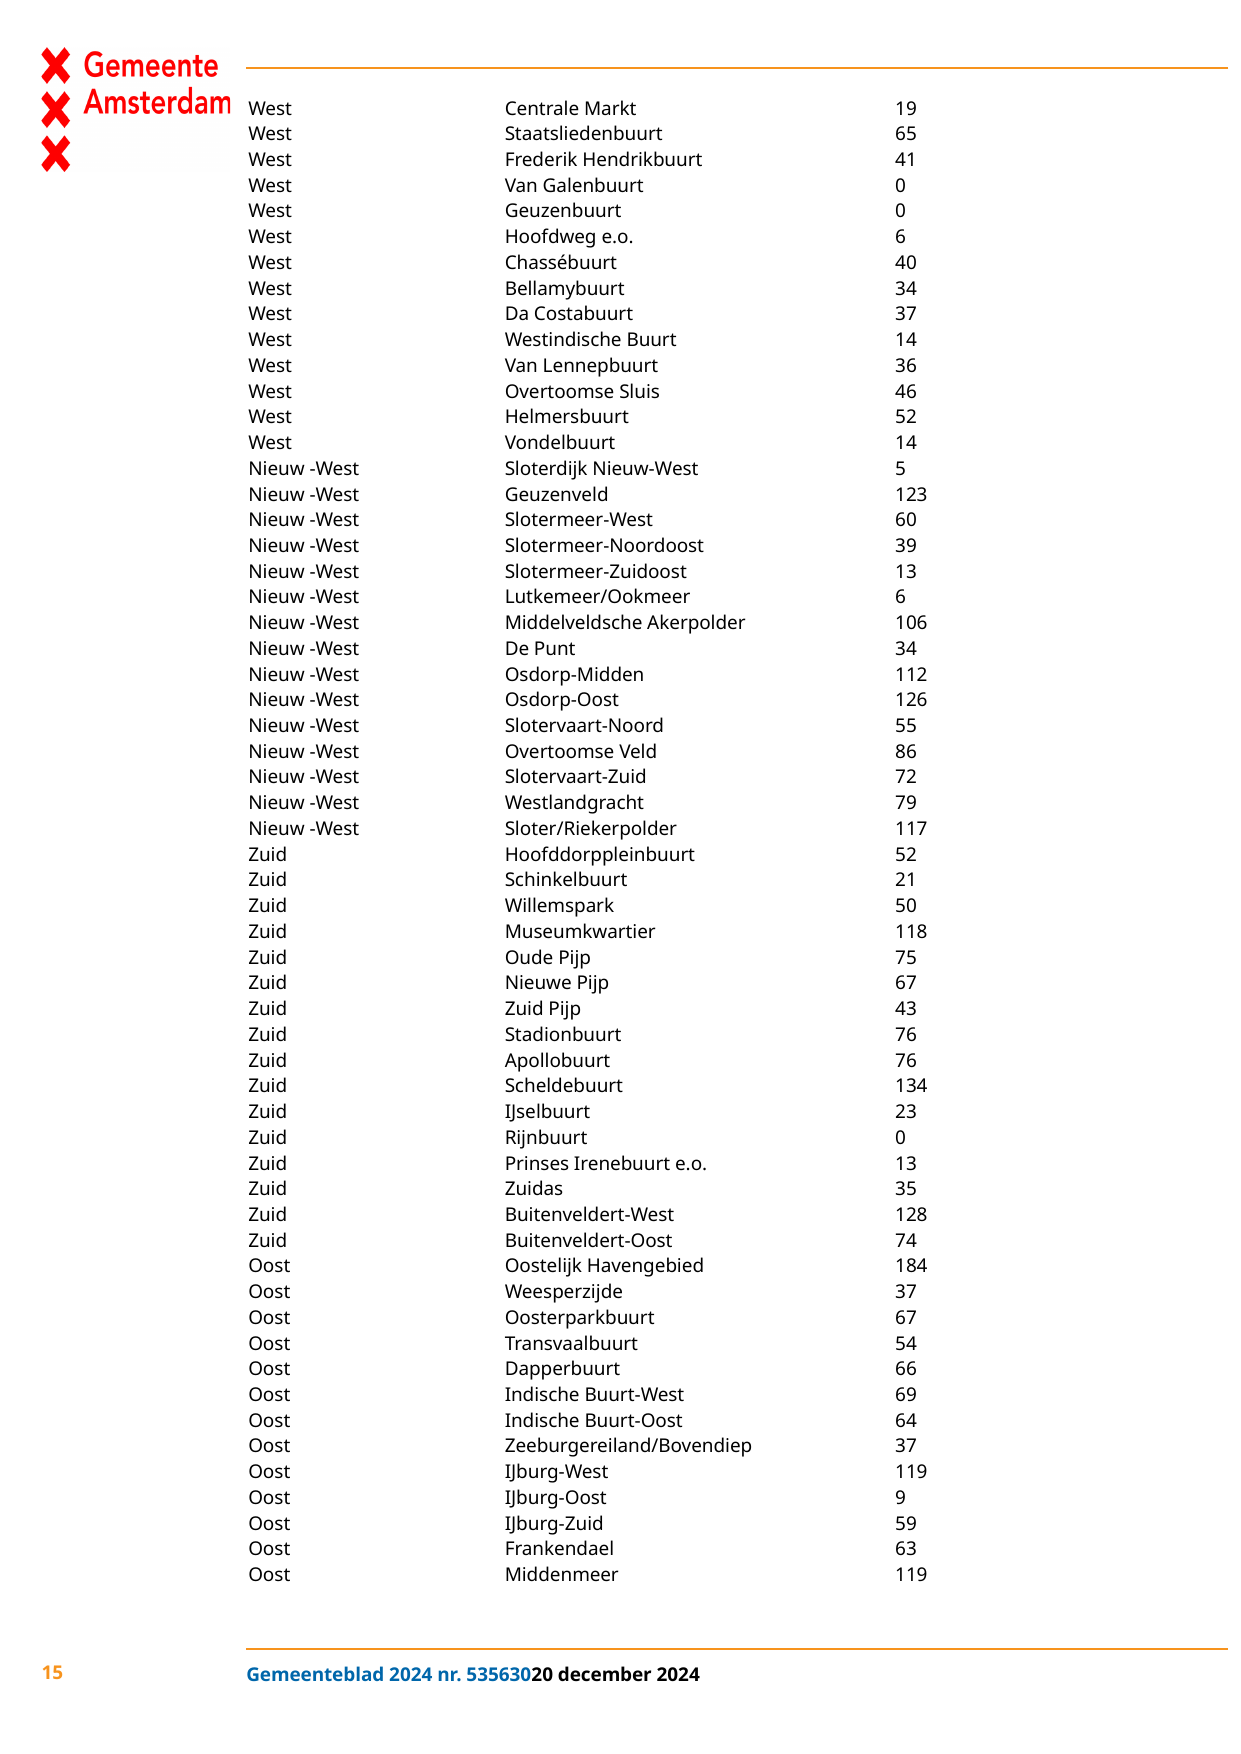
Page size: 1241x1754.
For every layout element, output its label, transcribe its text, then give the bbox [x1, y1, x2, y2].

table_cell Van Lennepbuurt [505, 352, 895, 378]
table_cell 35 [895, 1175, 1152, 1201]
table_cell Nieuw -West [248, 532, 504, 558]
table_cell Rijnbuurt [505, 1124, 895, 1150]
table_cell West [248, 172, 504, 198]
table_cell Staatsliedenbuurt [505, 121, 895, 146]
table_cell 41 [895, 146, 1152, 172]
table_cell 72 [895, 764, 1152, 789]
table_cell 52 [895, 841, 1152, 867]
table_cell Sloterdijk Nieuw-West [505, 455, 895, 481]
table_cell 64 [895, 1407, 1152, 1433]
table_cell Zuid [248, 867, 504, 892]
table_cell Lutkemeer/Ookmeer [505, 584, 895, 609]
table_cell 118 [895, 918, 1152, 944]
table_cell 69 [895, 1381, 1152, 1407]
table_cell 21 [895, 867, 1152, 892]
table_cell Oost [248, 1304, 504, 1330]
table_cell 66 [895, 1356, 1152, 1381]
table_cell 13 [895, 558, 1152, 584]
table_cell 119 [895, 1459, 1152, 1484]
table_cell West [248, 198, 504, 223]
table_cell 40 [895, 249, 1152, 275]
table_cell Hoofdweg e.o. [505, 224, 895, 249]
table_cell Transvaalbuurt [505, 1330, 895, 1356]
table_cell West [248, 404, 504, 429]
table_cell Nieuwe Pijp [505, 970, 895, 995]
table_cell 37 [895, 1278, 1152, 1304]
table_cell Nieuw -West [248, 635, 504, 661]
table_cell Oost [248, 1407, 504, 1433]
table_cell Zuid [248, 1175, 504, 1201]
table_cell Oost [248, 1356, 504, 1381]
table_cell 6 [895, 584, 1152, 609]
table_cell Oost [248, 1278, 504, 1304]
table_cell Indische Buurt-Oost [505, 1407, 895, 1433]
table_cell 0 [895, 1124, 1152, 1150]
table_cell Oost [248, 1484, 504, 1510]
table_cell Oude Pijp [505, 944, 895, 969]
table_cell 14 [895, 326, 1152, 352]
table_cell Helmersbuurt [505, 404, 895, 429]
table_cell Zeeburgereiland/Bovendiep [505, 1433, 895, 1458]
table_cell Osdorp-Oost [505, 687, 895, 712]
table_cell IJburg-West [505, 1459, 895, 1484]
table_cell Oost [248, 1433, 504, 1458]
table_cell 63 [895, 1536, 1152, 1561]
table_cell Indische Buurt-West [505, 1381, 895, 1407]
table_cell 9 [895, 1484, 1152, 1510]
table_cell West [248, 224, 504, 249]
table_cell Oostelijk Havengebied [505, 1253, 895, 1278]
table_cell Scheldebuurt [505, 1073, 895, 1098]
table_cell 19 [895, 95, 1152, 121]
table_cell Nieuw -West [248, 661, 504, 687]
table_cell Vondelbuurt [505, 429, 895, 455]
table_cell 34 [895, 635, 1152, 661]
table_cell Prinses Irenebuurt e.o. [505, 1150, 895, 1175]
table_cell Nieuw -West [248, 455, 504, 481]
table_cell Frederik Hendrikbuurt [505, 146, 895, 172]
table_cell 123 [895, 481, 1152, 506]
table_cell 50 [895, 893, 1152, 918]
table_cell Centrale Markt [505, 95, 895, 121]
table_cell 67 [895, 970, 1152, 995]
table_cell Overtoomse Sluis [505, 378, 895, 403]
table_cell West [248, 275, 504, 301]
table_cell Oost [248, 1330, 504, 1356]
table_cell Zuid [248, 893, 504, 918]
table_cell Oost [248, 1510, 504, 1536]
table_cell 59 [895, 1510, 1152, 1536]
table_cell 0 [895, 198, 1152, 223]
table_cell Zuid [248, 1150, 504, 1175]
table_cell 46 [895, 378, 1152, 403]
table_cell 39 [895, 532, 1152, 558]
table_cell Westlandgracht [505, 790, 895, 815]
table_cell Nieuw -West [248, 558, 504, 584]
table_cell Geuzenveld [505, 481, 895, 506]
table_cell 65 [895, 121, 1152, 146]
table_cell West [248, 326, 504, 352]
table_cell Nieuw -West [248, 687, 504, 712]
table_cell Middenmeer [505, 1561, 895, 1587]
table_cell Nieuw -West [248, 790, 504, 815]
table_cell Da Costabuurt [505, 301, 895, 326]
table_cell West [248, 95, 504, 121]
table_cell Nieuw -West [248, 506, 504, 532]
table_cell Nieuw -West [248, 764, 504, 789]
table_cell Frankendael [505, 1536, 895, 1561]
table_cell Zuid [248, 918, 504, 944]
table_cell 76 [895, 1047, 1152, 1072]
table_cell 134 [895, 1073, 1152, 1098]
table_cell IJselbuurt [505, 1098, 895, 1124]
table_cell Zuid [248, 1098, 504, 1124]
table_cell 75 [895, 944, 1152, 969]
table_cell IJburg-Zuid [505, 1510, 895, 1536]
table_cell Nieuw -West [248, 481, 504, 506]
table_cell Nieuw -West [248, 609, 504, 635]
table_cell 76 [895, 1021, 1152, 1047]
table_cell 106 [895, 609, 1152, 635]
table_cell 23 [895, 1098, 1152, 1124]
table_cell Apollobuurt [505, 1047, 895, 1072]
table_cell Slotermeer-Noordoost [505, 532, 895, 558]
table_cell Oost [248, 1253, 504, 1278]
table_cell Zuid [248, 1227, 504, 1253]
table_cell Overtoomse Veld [505, 738, 895, 764]
table_cell Museumkwartier [505, 918, 895, 944]
table_cell Zuid [248, 1201, 504, 1227]
table_cell IJburg-Oost [505, 1484, 895, 1510]
table_cell Westindische Buurt [505, 326, 895, 352]
table_cell 0 [895, 172, 1152, 198]
table_cell West [248, 146, 504, 172]
table_cell Weesperzijde [505, 1278, 895, 1304]
table_cell Geuzenbuurt [505, 198, 895, 223]
table_cell Buitenveldert-West [505, 1201, 895, 1227]
table_cell Slotermeer-West [505, 506, 895, 532]
table_cell West [248, 429, 504, 455]
picture [41, 47, 231, 172]
table_cell 6 [895, 224, 1152, 249]
table_cell 54 [895, 1330, 1152, 1356]
table_cell Zuid Pijp [505, 995, 895, 1021]
table_cell Buitenveldert-Oost [505, 1227, 895, 1253]
table_cell 52 [895, 404, 1152, 429]
table_cell Hoofddorppleinbuurt [505, 841, 895, 867]
table_cell Zuid [248, 970, 504, 995]
table_cell Nieuw -West [248, 738, 504, 764]
table_cell 79 [895, 790, 1152, 815]
table_cell Middelveldsche Akerpolder [505, 609, 895, 635]
table_cell Oost [248, 1381, 504, 1407]
table_cell Osdorp-Midden [505, 661, 895, 687]
table_cell Oost [248, 1459, 504, 1484]
table_cell Oost [248, 1536, 504, 1561]
table_cell 34 [895, 275, 1152, 301]
table_cell 119 [895, 1561, 1152, 1587]
table_cell 5 [895, 455, 1152, 481]
table_cell Nieuw -West [248, 584, 504, 609]
table_cell 128 [895, 1201, 1152, 1227]
table_cell 43 [895, 995, 1152, 1021]
table_cell West [248, 378, 504, 403]
table_cell Schinkelbuurt [505, 867, 895, 892]
table_cell Bellamybuurt [505, 275, 895, 301]
table_cell 112 [895, 661, 1152, 687]
table_cell Zuid [248, 1021, 504, 1047]
table_cell 37 [895, 301, 1152, 326]
table_cell 60 [895, 506, 1152, 532]
table_cell Oost [248, 1561, 504, 1587]
table_cell Nieuw -West [248, 712, 504, 738]
table_cell 126 [895, 687, 1152, 712]
table_cell Zuid [248, 1124, 504, 1150]
table_cell West [248, 301, 504, 326]
table_cell Dapperbuurt [505, 1356, 895, 1381]
table_cell Willemspark [505, 893, 895, 918]
table_cell 184 [895, 1253, 1152, 1278]
table_cell Zuid [248, 841, 504, 867]
table_cell 117 [895, 815, 1152, 841]
table_cell Zuid [248, 995, 504, 1021]
table_cell 36 [895, 352, 1152, 378]
table_cell Zuid [248, 1047, 504, 1072]
table_cell West [248, 249, 504, 275]
table_cell Sloter/Riekerpolder [505, 815, 895, 841]
table_cell 13 [895, 1150, 1152, 1175]
table_cell Zuidas [505, 1175, 895, 1201]
table_cell Slotervaart-Noord [505, 712, 895, 738]
table_cell Chassébuurt [505, 249, 895, 275]
table_cell Slotermeer-Zuidoost [505, 558, 895, 584]
table_cell Zuid [248, 1073, 504, 1098]
table_cell 37 [895, 1433, 1152, 1458]
table_cell 67 [895, 1304, 1152, 1330]
table_cell 86 [895, 738, 1152, 764]
table_cell Zuid [248, 944, 504, 969]
table_cell West [248, 352, 504, 378]
table_cell Oosterparkbuurt [505, 1304, 895, 1330]
table_cell Slotervaart-Zuid [505, 764, 895, 789]
table_cell West [248, 121, 504, 146]
table_cell Stadionbuurt [505, 1021, 895, 1047]
table_cell Van Galenbuurt [505, 172, 895, 198]
table_cell Nieuw -West [248, 815, 504, 841]
table_cell 14 [895, 429, 1152, 455]
table_cell 55 [895, 712, 1152, 738]
table_cell De Punt [505, 635, 895, 661]
table_cell 74 [895, 1227, 1152, 1253]
